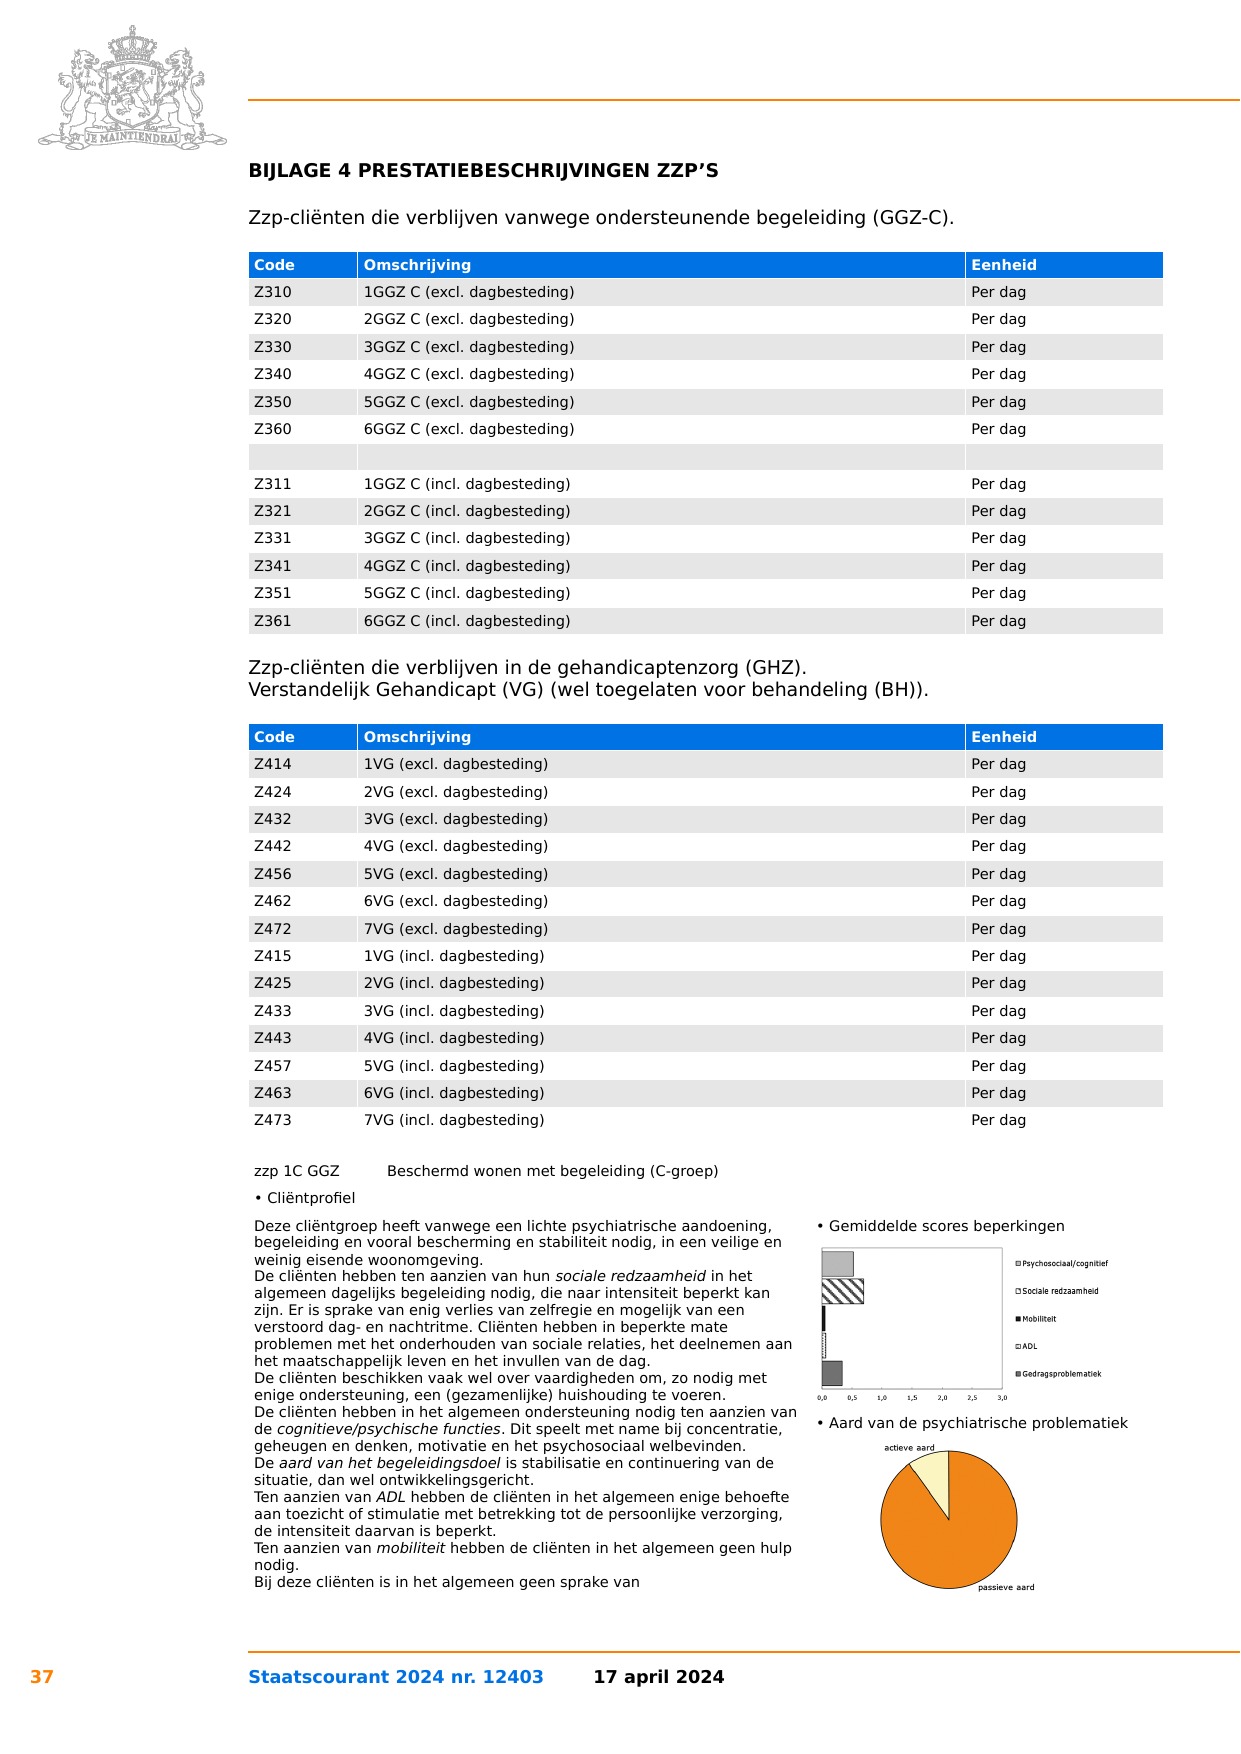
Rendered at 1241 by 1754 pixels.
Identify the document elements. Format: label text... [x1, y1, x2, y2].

table_cell [810, 1240, 1163, 1409]
table_cell Z320 [249, 307, 357, 333]
table_cell 3VG (excl. dagbesteding) [358, 806, 965, 833]
table_cell Z331 [249, 526, 357, 552]
table_cell 2GGZ C (excl. dagbesteding) [358, 307, 965, 333]
table_cell [358, 444, 965, 470]
table_cell 4VG (excl. dagbesteding) [358, 834, 965, 860]
table_cell Per dag [966, 581, 1163, 607]
table_cell Z340 [249, 361, 357, 388]
picture [38, 25, 227, 150]
table_header Omschrijving [358, 252, 965, 278]
table_cell Per dag [966, 416, 1163, 442]
table_cell Z473 [249, 1108, 357, 1134]
table_cell 2VG (excl. dagbesteding) [358, 779, 965, 805]
table_cell Per dag [966, 498, 1163, 525]
table_cell 6VG (incl. dagbesteding) [358, 1080, 965, 1107]
table_cell • Aard van de psychiatrische problematiek [810, 1410, 1163, 1436]
table_cell [249, 444, 357, 470]
table_cell Per dag [966, 279, 1163, 306]
text Zzp-cliënten die verblijven in de gehandicaptenzorg (GHZ). [248, 657, 1163, 679]
table_cell 5VG (incl. dagbesteding) [358, 1053, 965, 1079]
table_cell 3GGZ C (incl. dagbesteding) [358, 526, 965, 552]
table_cell Z456 [249, 861, 357, 887]
table_cell Per dag [966, 998, 1163, 1024]
table_cell Z351 [249, 581, 357, 607]
table_cell Per dag [966, 361, 1163, 388]
table_cell Per dag [966, 834, 1163, 860]
text Verstandelijk Gehandicapt (VG) (wel toegelaten voor behandeling (BH)). [248, 679, 1163, 701]
table_cell Per dag [966, 307, 1163, 333]
table_cell 2VG (incl. dagbesteding) [358, 971, 965, 997]
picture [815, 1442, 1112, 1596]
table_cell 6VG (excl. dagbesteding) [358, 889, 965, 915]
table_header zzp 1C GGZ [249, 1158, 380, 1184]
table_header Code [249, 252, 357, 278]
table_cell Per dag [966, 861, 1163, 887]
table_cell Per dag [966, 608, 1163, 634]
table_header Omschrijving [358, 724, 965, 750]
table_cell Z341 [249, 553, 357, 579]
table_cell Per dag [966, 526, 1163, 552]
table_cell Z321 [249, 498, 357, 525]
table_cell Per dag [966, 334, 1163, 360]
picture [815, 1244, 1112, 1405]
table_cell Z415 [249, 943, 357, 969]
table_cell Z310 [249, 279, 357, 306]
table_cell 4GGZ C (excl. dagbesteding) [358, 361, 965, 388]
table_cell Z414 [249, 751, 357, 778]
table_cell Z424 [249, 779, 357, 805]
table_cell Per dag [966, 1053, 1163, 1079]
text Zzp-cliënten die verblijven vanwege ondersteunende begeleiding (GGZ-C). [248, 207, 1163, 229]
table_cell Z463 [249, 1080, 357, 1107]
table_cell Per dag [966, 889, 1163, 915]
table_cell Z311 [249, 471, 357, 497]
table_cell Z361 [249, 608, 357, 634]
table_cell Deze cliëntgroep heeft vanwege een lichte psychiatrische aandoening, begeleiding en vooral bescherming en stabiliteit nodig, in een veilige en weinig eisende woonomgeving. De cliënten hebben ten aanzien van hun sociale redzaamheid in het algemeen dagelijks begeleiding nodig, die naar intensiteit beperkt kan zijn. Er is sprake van enig verlies van zelfregie en mogelijk van een verstoord dag- en nachtritme. Cliënten hebben in beperkte mate problemen met het onderhouden van sociale relaties, het deelnemen aan het maatschappelijk leven en het invullen van de dag. De cliënten beschikken vaak wel over vaardigheden om, zo nodig met enige ondersteuning, een (gezamenlijke) huishouding te voeren. De cliënten hebben in het algemeen ondersteuning nodig ten aanzien van de cognitieve/psychische functies. Dit speelt met name bij concentratie, geheugen en denken, motivatie en het psychosociaal welbevinden. De aard van het begeleidingsdoel is stabilisatie en continuering van de situatie, dan wel ontwikkelingsgericht. Ten aanzien van ADL hebben de cliënten in het algemeen enige behoefte aan toezicht of stimulatie met betrekking tot de persoonlijke verzorging, de intensiteit daarvan is beperkt. Ten aanzien van mobiliteit hebben de cliënten in het algemeen geen hulp nodig. Bij deze cliënten is in het algemeen geen sprake van [249, 1213, 809, 1600]
table_cell Per dag [966, 779, 1163, 805]
table_cell 4VG (incl. dagbesteding) [358, 1025, 965, 1052]
table_cell Z462 [249, 889, 357, 915]
table_cell 5GGZ C (incl. dagbesteding) [358, 581, 965, 607]
table_cell 1VG (excl. dagbesteding) [358, 751, 965, 778]
table_cell Z432 [249, 806, 357, 833]
table_cell [966, 444, 1163, 470]
table_cell 6GGZ C (incl. dagbesteding) [358, 608, 965, 634]
table_cell Z330 [249, 334, 357, 360]
table_cell Per dag [966, 806, 1163, 833]
table_cell • Cliëntprofiel [249, 1185, 1163, 1212]
table_cell 5GGZ C (excl. dagbesteding) [358, 389, 965, 415]
table_cell Per dag [966, 553, 1163, 579]
table_cell 2GGZ C (incl. dagbesteding) [358, 498, 965, 525]
table_cell Z350 [249, 389, 357, 415]
table_cell Z443 [249, 1025, 357, 1052]
table_cell 7VG (excl. dagbesteding) [358, 916, 965, 942]
table_cell Per dag [966, 916, 1163, 942]
table_header Beschermd wonen met begeleiding (C-groep) [381, 1158, 1163, 1184]
table_cell Per dag [966, 943, 1163, 969]
table_cell • Gemiddelde scores beperkingen [810, 1213, 1163, 1239]
table_cell 1VG (incl. dagbesteding) [358, 943, 965, 969]
table_cell 7VG (incl. dagbesteding) [358, 1108, 965, 1134]
table_cell 3GGZ C (excl. dagbesteding) [358, 334, 965, 360]
table_cell Per dag [966, 971, 1163, 997]
table_cell Z457 [249, 1053, 357, 1079]
table_cell Z360 [249, 416, 357, 442]
table_cell 6GGZ C (excl. dagbesteding) [358, 416, 965, 442]
table_header Eenheid [966, 724, 1163, 750]
table_cell 1GGZ C (incl. dagbesteding) [358, 471, 965, 497]
table_cell Per dag [966, 1108, 1163, 1134]
table_cell Z425 [249, 971, 357, 997]
table_cell 4GGZ C (incl. dagbesteding) [358, 553, 965, 579]
table_header Eenheid [966, 252, 1163, 278]
table_cell Per dag [966, 751, 1163, 778]
table_cell 1GGZ C (excl. dagbesteding) [358, 279, 965, 306]
table_cell Per dag [966, 389, 1163, 415]
table_cell Per dag [966, 1080, 1163, 1107]
table_cell Z433 [249, 998, 357, 1024]
table_cell Z472 [249, 916, 357, 942]
table_cell 5VG (excl. dagbesteding) [358, 861, 965, 887]
table_header Code [249, 724, 357, 750]
table_cell Per dag [966, 471, 1163, 497]
table_cell Per dag [966, 1025, 1163, 1052]
subtitle BIJLAGE 4 PRESTATIEBESCHRIJVINGEN ZZP’S [248, 160, 1163, 182]
table_cell Z442 [249, 834, 357, 860]
table_cell 3VG (incl. dagbesteding) [358, 998, 965, 1024]
table_cell [810, 1438, 1163, 1600]
